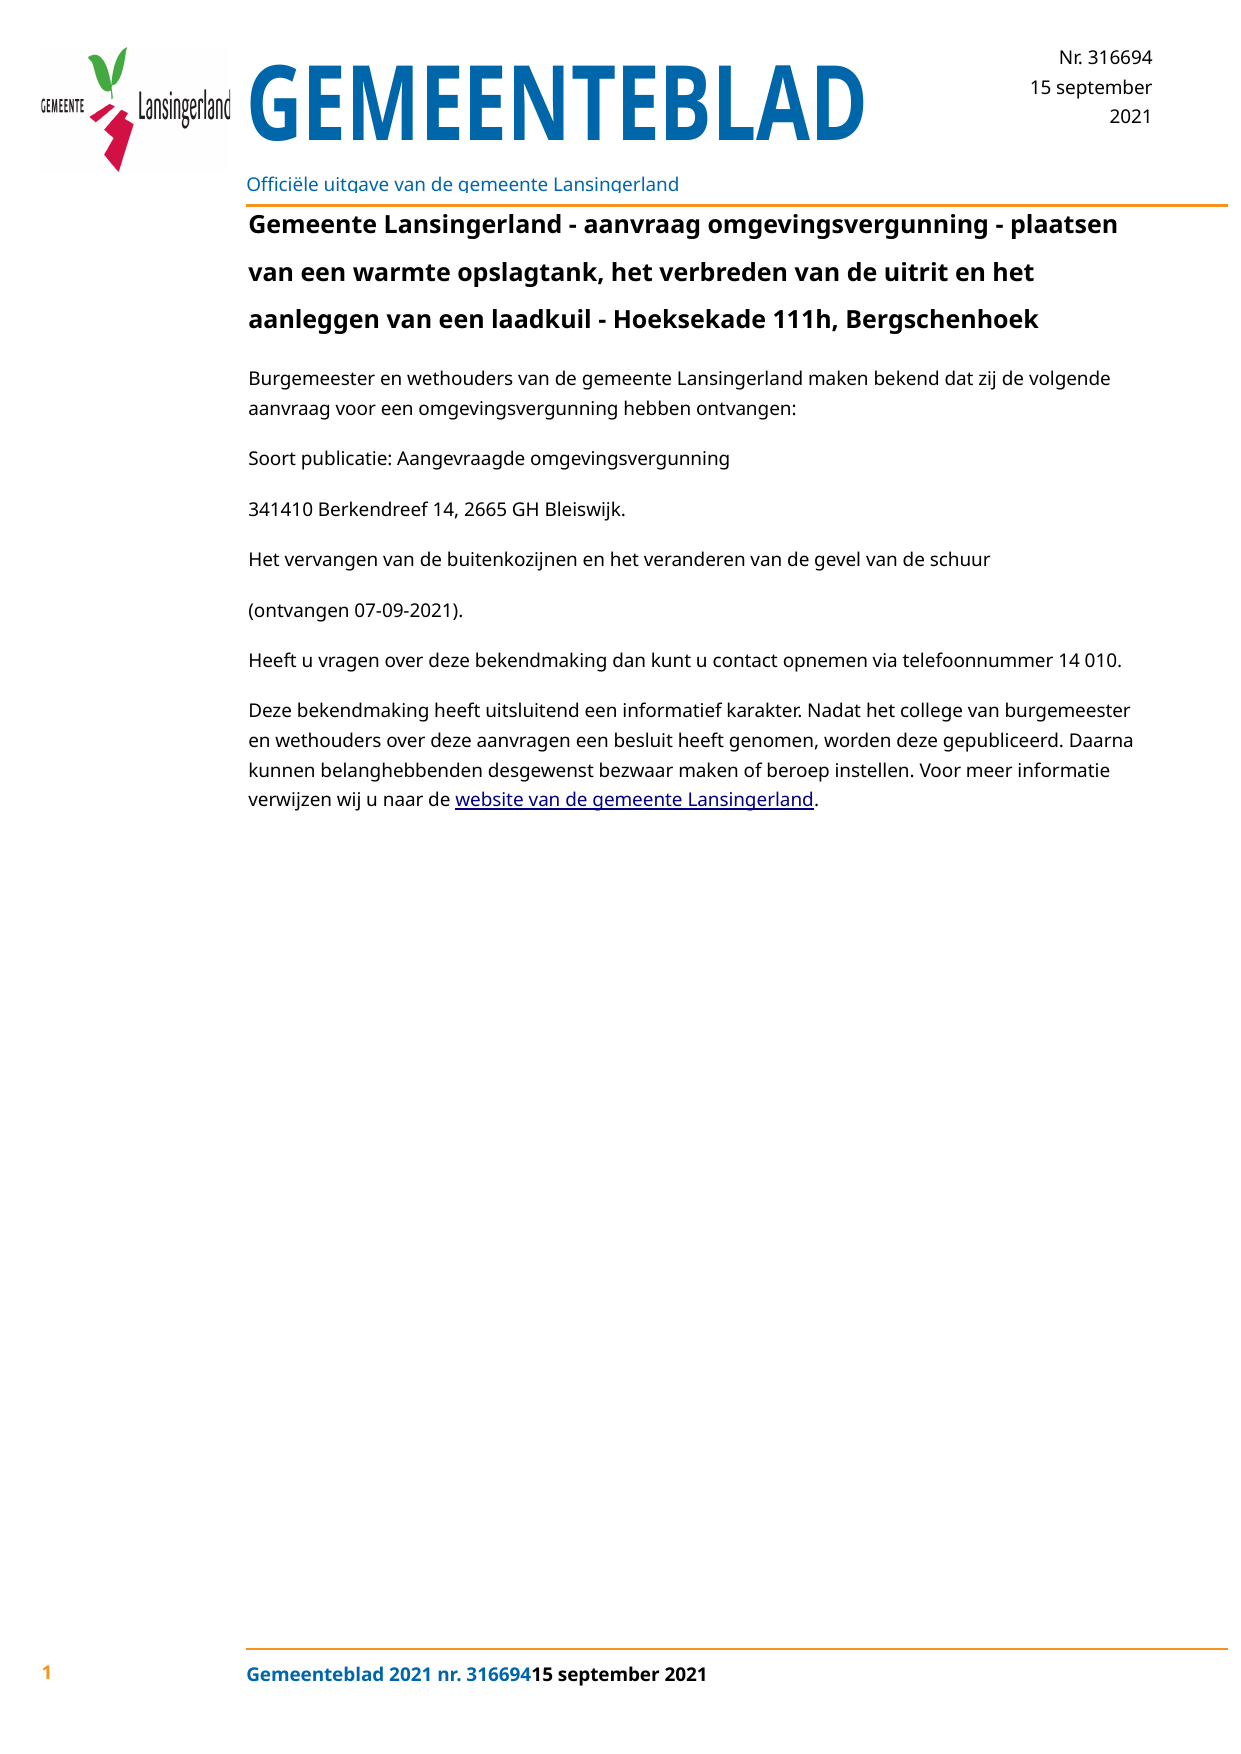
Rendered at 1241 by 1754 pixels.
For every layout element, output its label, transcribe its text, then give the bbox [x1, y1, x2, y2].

text 341410 Berkendreef 14, 2665 GH Bleiswijk. [248, 496, 1152, 522]
text Soort publicatie: Aangevraagde omgevingsvergunning [248, 446, 1152, 471]
text Het vervangen van de buitenkozijnen en het veranderen van de gevel van de schuur [248, 546, 1152, 572]
text Heeft u vragen over deze bekendmaking dan kunt u contact opnemen via telefoonnummer 14 010. [248, 647, 1152, 673]
text Burgemeester en wethouders van de gemeente Lansingerland maken bekend dat zij de volgende aanvraag voor een omgevingsvergunning hebben ontvangen: [248, 366, 1152, 421]
text Gemeente Lansingerland - aanvraag omgevingsvergunning - plaatsen van een warmte opslagtank, het verbreden van de uitrit en het aanleggen van een laadkuil - Hoeksekade 111h, Bergschenhoek [248, 207, 1152, 336]
text Deze bekendmaking heeft uitsluitend een informatief karakter. Nadat het college van burgemeester en wethouders over deze aanvragen een besluit heeft genomen, worden deze gepubliceerd. Daarna kunnen belanghebbenden desgewenst bezwaar maken of beroep instellen. Voor meer informatie verwijzen wij u naar de website van de gemeente Lansingerland. [248, 698, 1152, 812]
text (ontvangen 07-09-2021). [248, 597, 1152, 622]
picture [41, 47, 231, 172]
